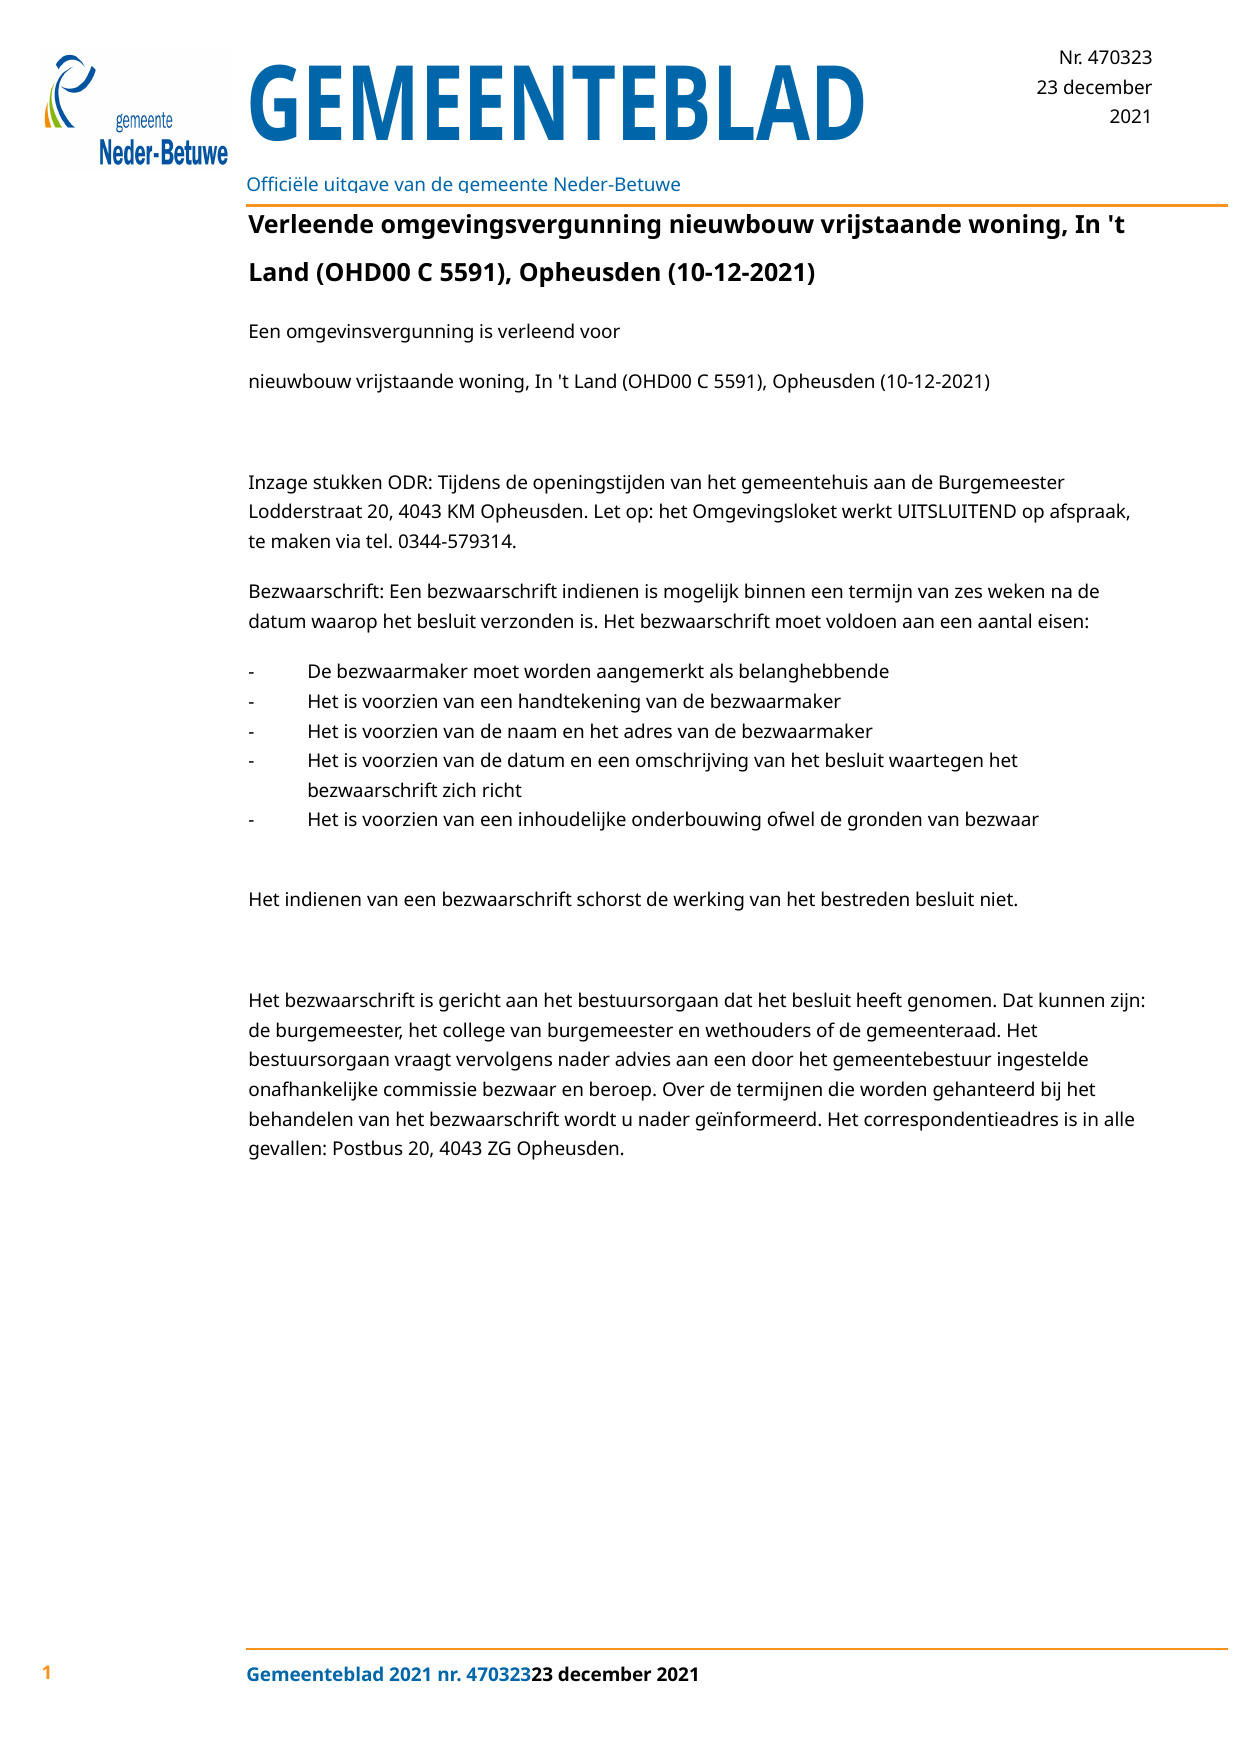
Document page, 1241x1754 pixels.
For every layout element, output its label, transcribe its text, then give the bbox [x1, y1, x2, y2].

text Het indienen van een bezwaarschrift schorst de werking van het bestreden besluit niet. [248, 887, 1152, 912]
list Het is voorzien van een inhoudelijke onderbouwing ofwel de gronden van bezwaar [248, 807, 1152, 832]
text Een omgevinsvergunning is verleend voor [248, 318, 1152, 344]
list Het is voorzien van de datum en een omschrijving van het besluit waartegen het bezwaarschrift zich richt [248, 747, 1152, 803]
text Inzage stukken ODR: Tijdens de openingstijden van het gemeentehuis aan de Burgemeester Lodderstraat 20, 4043 KM Opheusden. Let op: het Omgevingsloket werkt UITSLUITEND op afspraak, te maken via tel. 0344-579314. [248, 469, 1152, 554]
picture [41, 47, 231, 172]
list De bezwaarmaker moet worden aangemerkt als belanghebbende [248, 659, 1152, 684]
text Verleende omgevingsvergunning nieuwbouw vrijstaande woning, In 't Land (OHD00 C 5591), Opheusden (10-12-2021) [248, 207, 1152, 288]
text nieuwbouw vrijstaande woning, In 't Land (OHD00 C 5591), Opheusden (10-12-2021) [248, 368, 1152, 394]
list Het is voorzien van een handtekening van de bezwaarmaker [248, 688, 1152, 714]
text Bezwaarschrift: Een bezwaarschrift indienen is mogelijk binnen een termijn van zes weken na de datum waarop het besluit verzonden is. Het bezwaarschrift moet voldoen aan een aantal eisen: [248, 579, 1152, 634]
list Het is voorzien van de naam en het adres van de bezwaarmaker [248, 718, 1152, 744]
text Het bezwaarschrift is gericht aan het bestuursorgaan dat het besluit heeft genomen. Dat kunnen zijn: de burgemeester, het college van burgemeester en wethouders of de gemeenteraad. Het bestuursorgaan vraagt vervolgens nader advies aan een door het gemeentebestuur ingestelde onafhankelijke commissie bezwaar en beroep. Over de termijnen die worden gehanteerd bij het behandelen van het bezwaarschrift wordt u nader geïnformeerd. Het correspondentieadres is in alle gevallen: Postbus 20, 4043 ZG Opheusden. [248, 987, 1152, 1161]
